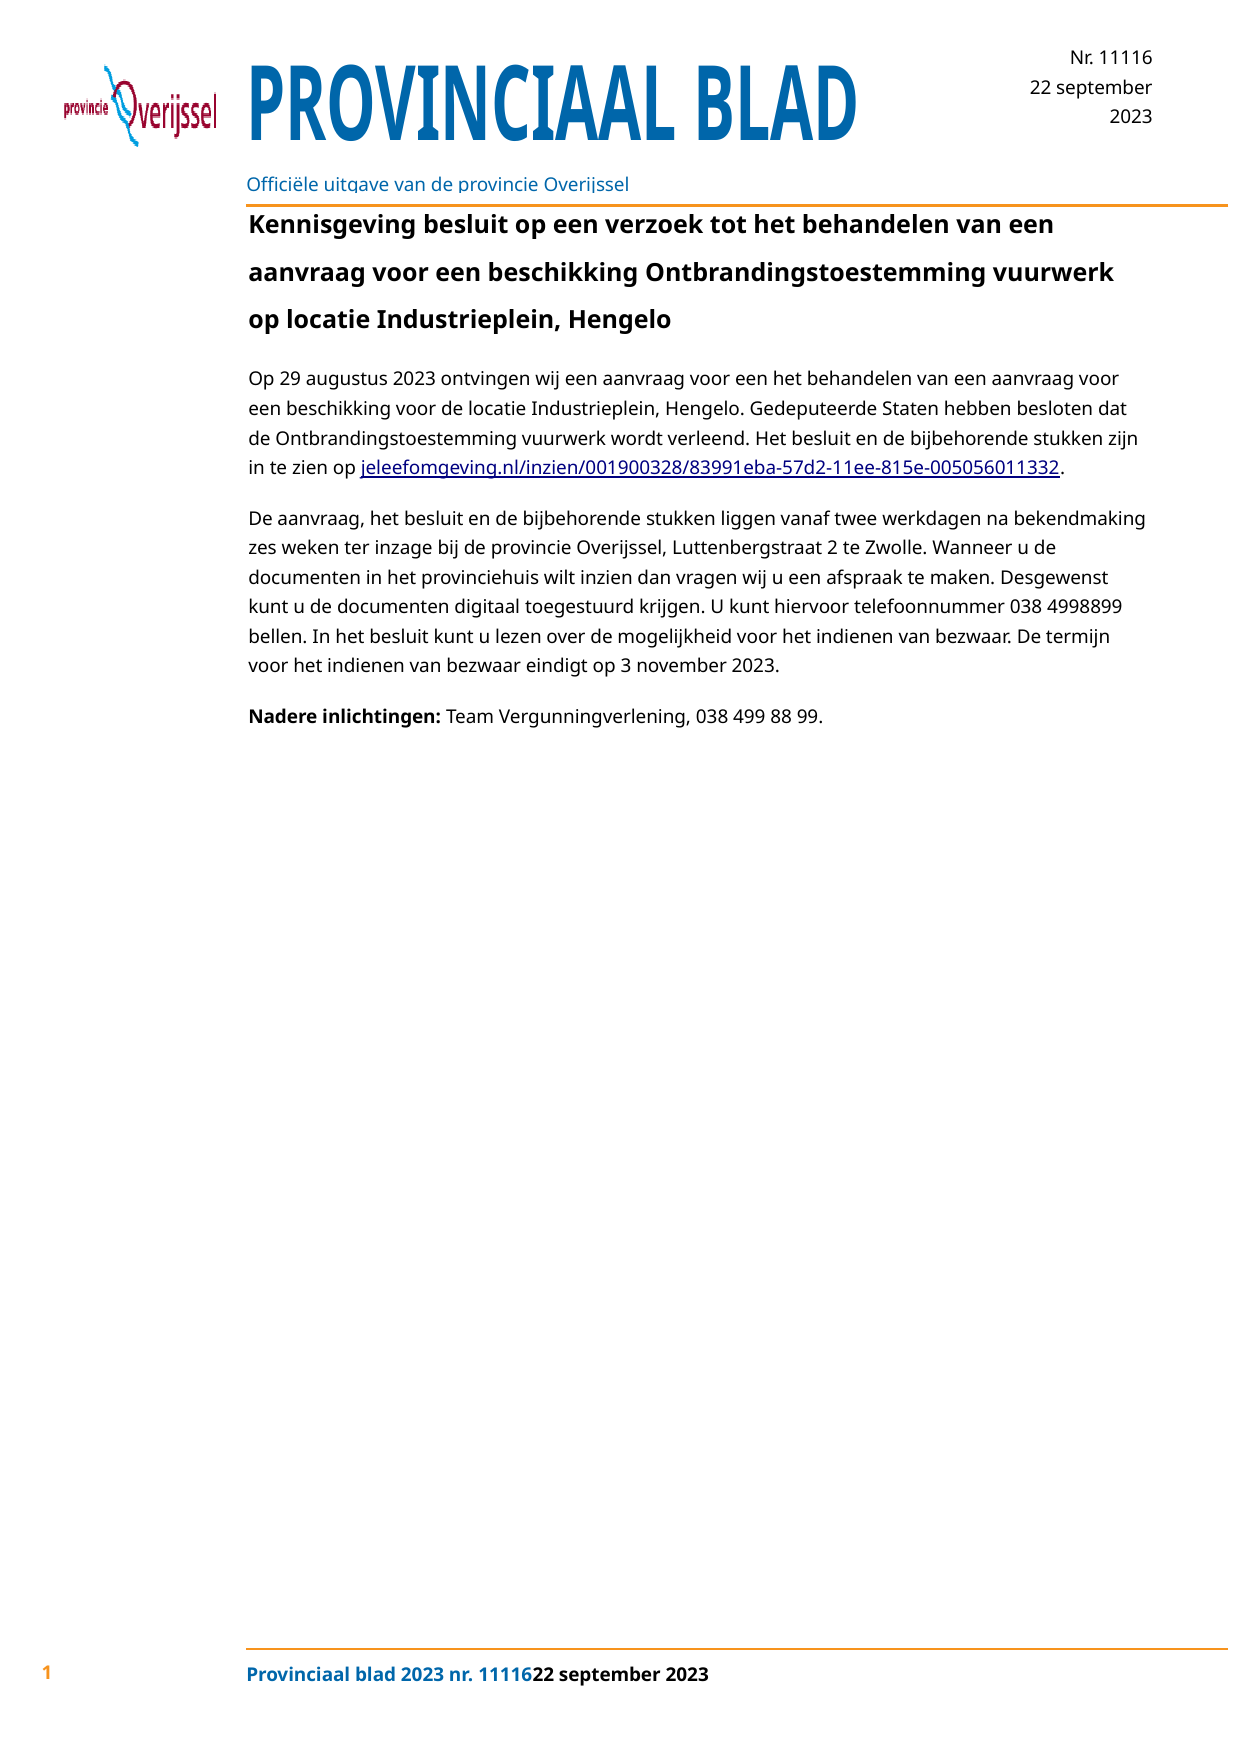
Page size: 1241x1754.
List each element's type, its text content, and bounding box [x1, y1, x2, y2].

text De aanvraag, het besluit en de bijbehorende stukken liggen vanaf twee werkdagen na bekendmaking zes weken ter inzage bij de provincie Overijssel, Luttenbergstraat 2 te Zwolle. Wanneer u de documenten in het provinciehuis wilt inzien dan vragen wij u een afspraak te maken. Desgewenst kunt u de documenten digitaal toegestuurd krijgen. U kunt hiervoor telefoonnummer 038 4998899 bellen. In het besluit kunt u lezen over de mogelijkheid voor het indienen van bezwaar. De termijn voor het indienen van bezwaar eindigt op 3 november 2023. [248, 505, 1152, 678]
text Kennisgeving besluit op een verzoek tot het behandelen van een aanvraag voor een beschikking Ontbrandingstoestemming vuurwerk op locatie Industrieplein, Hengelo [248, 207, 1152, 336]
text Nadere inlichtingen: Team Vergunningverlening, 038 499 88 99. [248, 703, 1152, 729]
text Op 29 augustus 2023 ontvingen wij een aanvraag voor een het behandelen van een aanvraag voor een beschikking voor de locatie Industrieplein, Hengelo. Gedeputeerde Staten hebben besloten dat de Ontbrandingstoestemming vuurwerk wordt verleend. Het besluit en de bijbehorende stukken zijn in te zien op jeleefomgeving.nl/inzien/001900328/83991eba-57d2-11ee-815e-005056011332. [248, 366, 1152, 480]
picture [41, 47, 231, 172]
